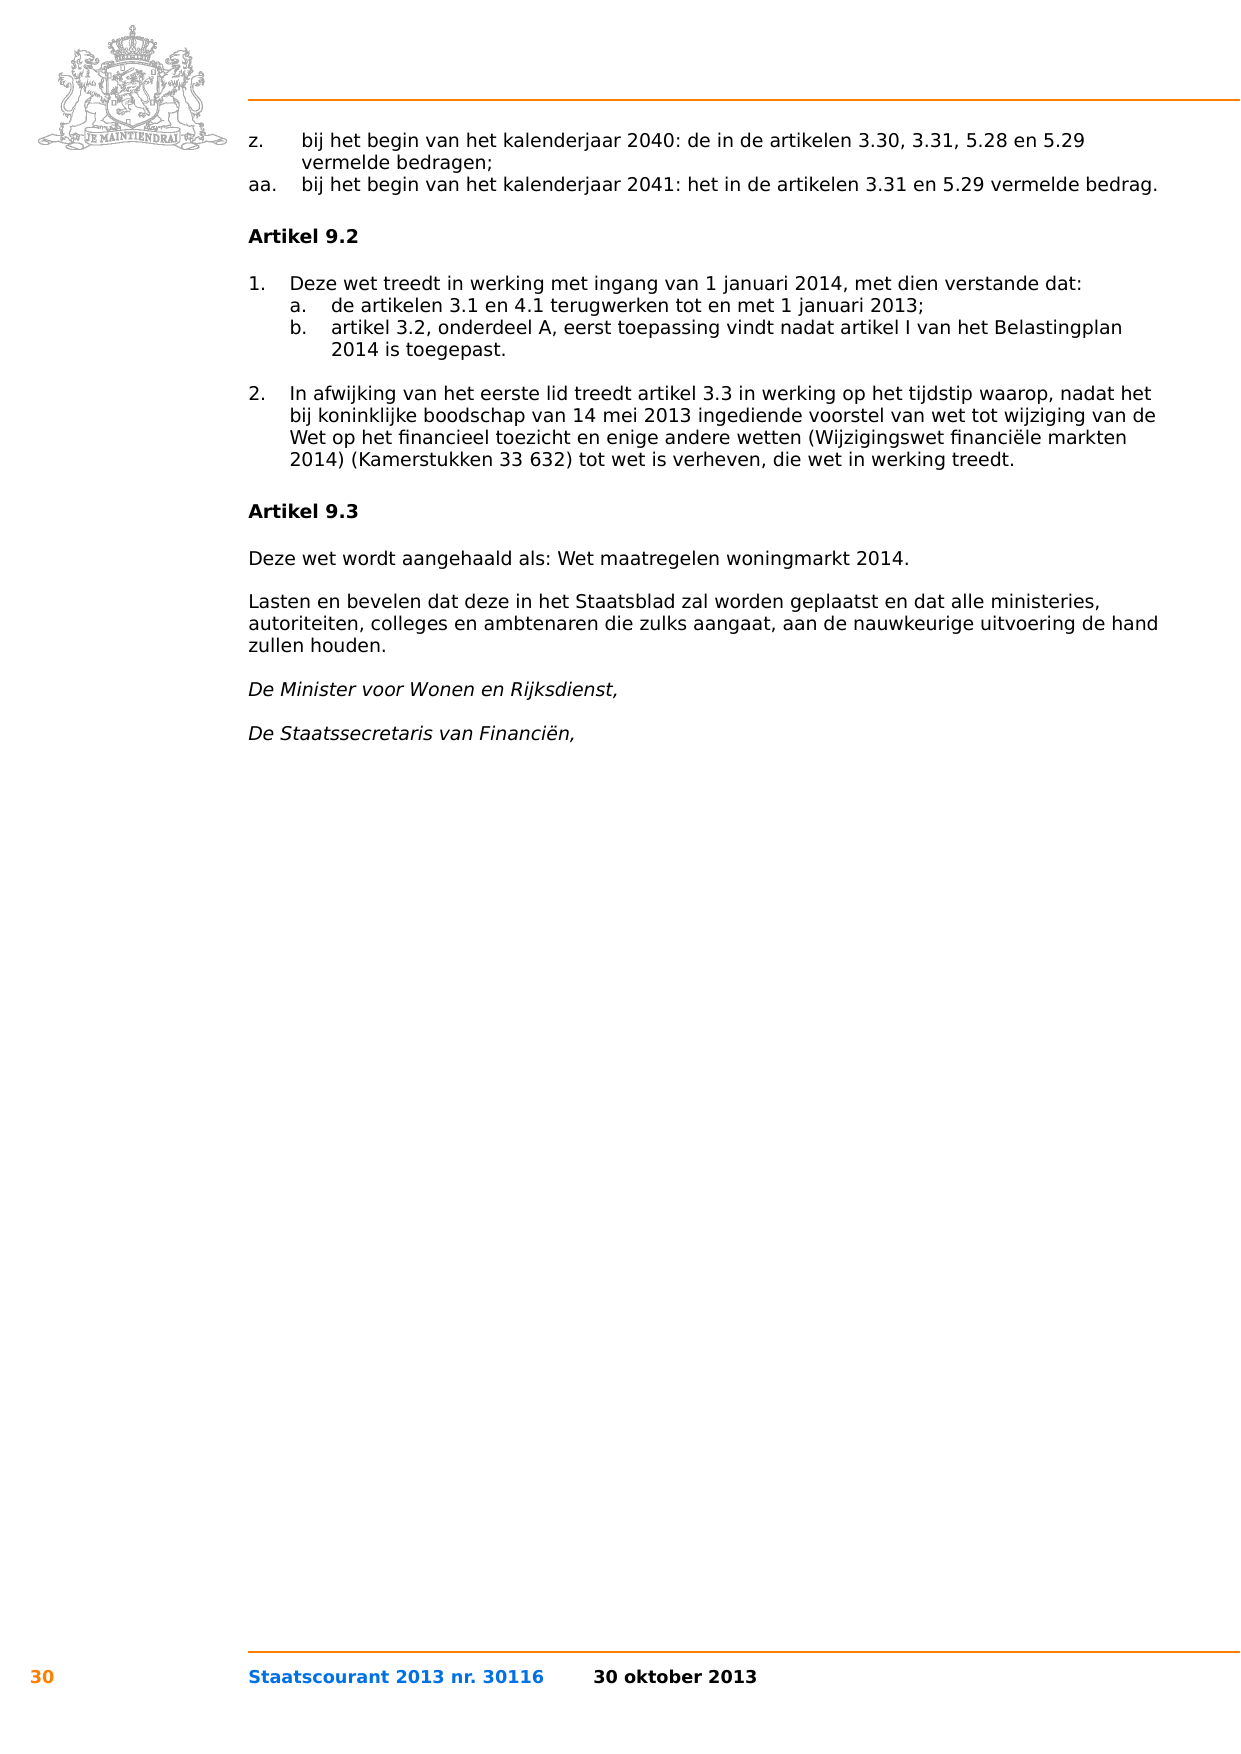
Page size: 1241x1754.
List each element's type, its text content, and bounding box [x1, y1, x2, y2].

text b. artikel 3.2, onderdeel A, eerst toepassing vindt nadat artikel I van het Belastingplan 2014 is toegepast. [289, 317, 1163, 361]
text z. bij het begin van het kalenderjaar 2040: de in de artikelen 3.30, 3.31, 5.28 en 5.29 vermelde bedragen; [248, 130, 1163, 174]
text De Minister voor Wonen en Rijksdienst, [248, 679, 1163, 701]
text Deze wet wordt aangehaald als: Wet maatregelen woningmarkt 2014. [248, 547, 1163, 569]
text 1. Deze wet treedt in werking met ingang van 1 januari 2014, met dien verstande dat: [248, 273, 1163, 295]
picture [38, 25, 227, 150]
text Lasten en bevelen dat deze in het Staatsblad zal worden geplaatst en dat alle ministeries, autoriteiten, colleges en ambtenaren die zulks aangaat, aan de nauwkeurige uitvoering de hand zullen houden. [248, 591, 1163, 657]
subtitle Artikel 9.3 [248, 501, 1163, 522]
text a. de artikelen 3.1 en 4.1 terugwerken tot en met 1 januari 2013; [289, 295, 1163, 317]
text aa. bij het begin van het kalenderjaar 2041: het in de artikelen 3.31 en 5.29 vermelde bedrag. [248, 174, 1163, 196]
text De Staatssecretaris van Financiën, [248, 723, 1163, 745]
text 2. In afwijking van het eerste lid treedt artikel 3.3 in werking op het tijdstip waarop, nadat het bij koninklijke boodschap van 14 mei 2013 ingediende voorstel van wet tot wijziging van de Wet op het financieel toezicht en enige andere wetten (Wijzigingswet financiële markten 2014) (Kamerstukken 33 632) tot wet is verheven, die wet in werking treedt. [248, 383, 1163, 471]
subtitle Artikel 9.2 [248, 226, 1163, 248]
